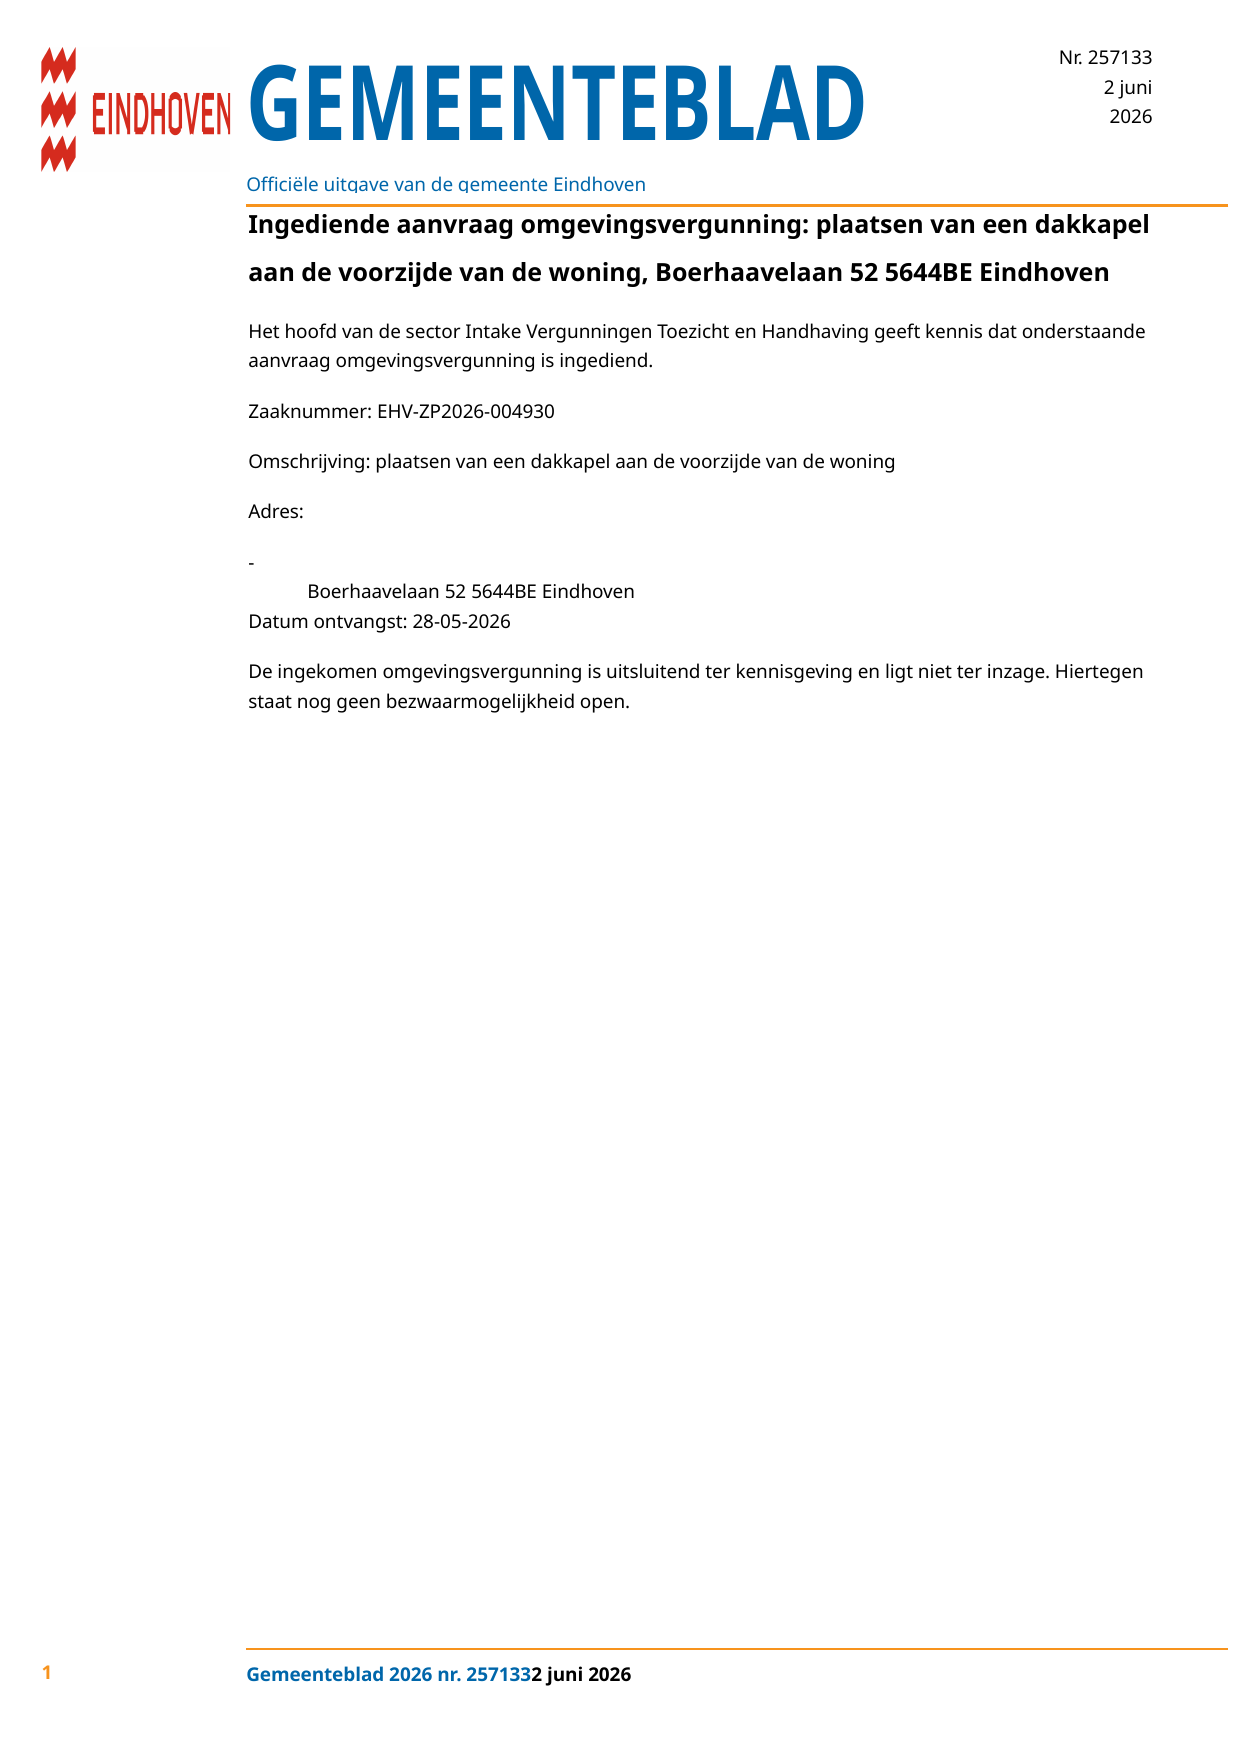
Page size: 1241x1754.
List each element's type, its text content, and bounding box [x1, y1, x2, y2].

text Omschrijving: plaatsen van een dakkapel aan de voorzijde van de woning [248, 448, 1152, 474]
list Boerhaavelaan 52 5644BE Eindhoven [248, 579, 1152, 604]
picture [41, 47, 231, 172]
text Datum ontvangst: 28-05-2026 [248, 608, 1152, 634]
text Zaaknummer: EHV-ZP2026-004930 [248, 398, 1152, 424]
text Adres: [248, 499, 1152, 524]
text Ingediende aanvraag omgevingsvergunning: plaatsen van een dakkapel aan de voorzijde van de woning, Boerhaavelaan 52 5644BE Eindhoven [248, 207, 1152, 288]
text Het hoofd van de sector Intake Vergunningen Toezicht en Handhaving geeft kennis dat onderstaande aanvraag omgevingsvergunning is ingediend. [248, 318, 1152, 373]
text De ingekomen omgevingsvergunning is uitsluitend ter kennisgeving en ligt niet ter inzage. Hiertegen staat nog geen bezwaarmogelijkheid open. [248, 659, 1152, 714]
